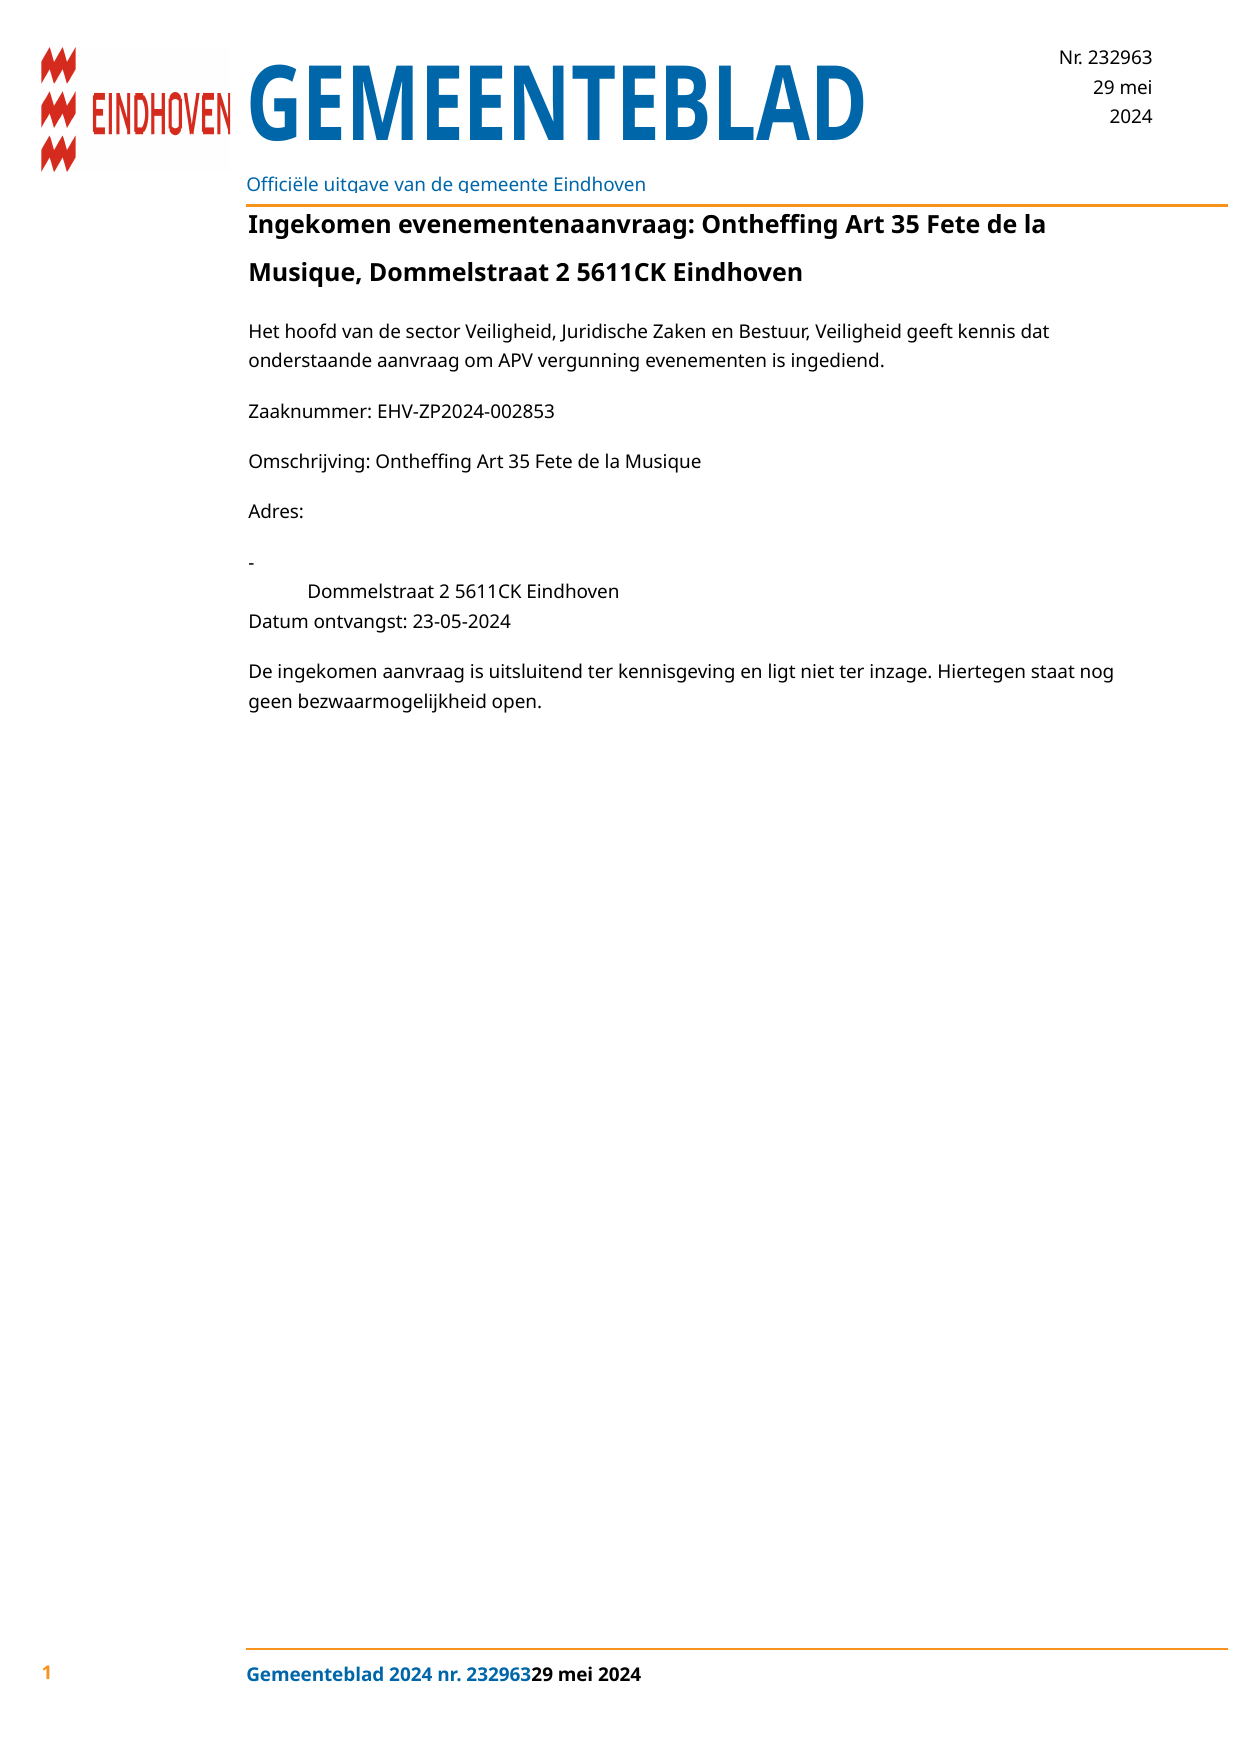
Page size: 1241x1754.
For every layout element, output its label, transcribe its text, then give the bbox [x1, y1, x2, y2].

text Omschrijving: Ontheffing Art 35 Fete de la Musique [248, 448, 1152, 474]
text Ingekomen evenementenaanvraag: Ontheffing Art 35 Fete de la Musique, Dommelstraat 2 5611CK Eindhoven [248, 207, 1152, 288]
picture [41, 47, 231, 172]
text Zaaknummer: EHV-ZP2024-002853 [248, 398, 1152, 424]
text Adres: [248, 499, 1152, 524]
text Het hoofd van de sector Veiligheid, Juridische Zaken en Bestuur, Veiligheid geeft kennis dat onderstaande aanvraag om APV vergunning evenementen is ingediend. [248, 318, 1152, 373]
list Dommelstraat 2 5611CK Eindhoven [248, 579, 1152, 604]
text Datum ontvangst: 23-05-2024 [248, 608, 1152, 634]
text De ingekomen aanvraag is uitsluitend ter kennisgeving en ligt niet ter inzage. Hiertegen staat nog geen bezwaarmogelijkheid open. [248, 659, 1152, 714]
